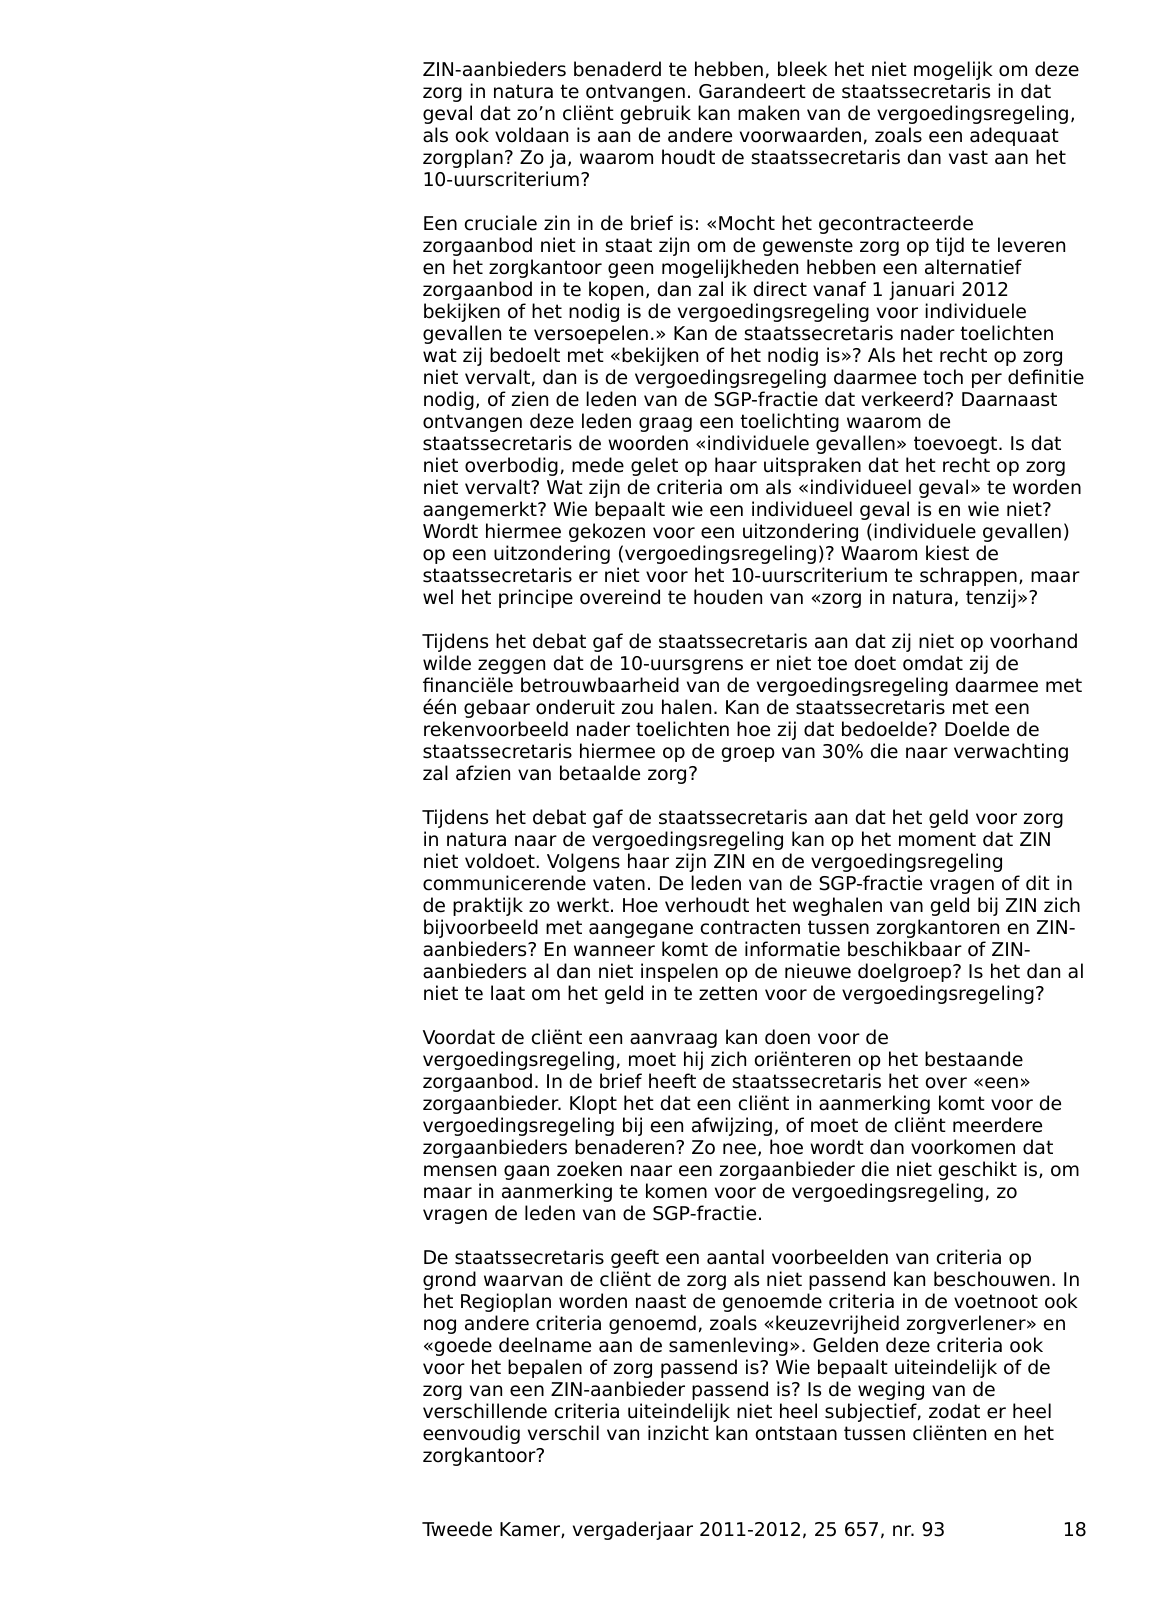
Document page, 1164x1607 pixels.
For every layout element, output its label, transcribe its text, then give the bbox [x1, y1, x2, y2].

text Tijdens het debat gaf de staatssecretaris aan dat zij niet op voorhand wilde zeggen dat de 10-uursgrens er niet toe doet omdat zij de financiële betrouwbaarheid van de vergoedingsregeling daarmee met één gebaar onderuit zou halen. Kan de staatssecretaris met een rekenvoorbeeld nader toelichten hoe zij dat bedoelde? Doelde de staatssecretaris hiermee op de groep van 30% die naar verwachting zal afzien van betaalde zorg? [422, 631, 1087, 785]
text Voordat de cliënt een aanvraag kan doen voor de vergoedingsregeling, moet hij zich oriënteren op het bestaande zorgaanbod. In de brief heeft de staatssecretaris het over «een» zorgaanbieder. Klopt het dat een cliënt in aanmerking komt voor de vergoedingsregeling bij een afwijzing, of moet de cliënt meerdere zorgaanbieders benaderen? Zo nee, hoe wordt dan voorkomen dat mensen gaan zoeken naar een zorgaanbieder die niet geschikt is, om maar in aanmerking te komen voor de vergoedingsregeling, zo vragen de leden van de SGP-fractie. [422, 1027, 1087, 1225]
text De staatssecretaris geeft een aantal voorbeelden van criteria op grond waarvan de cliënt de zorg als niet passend kan beschouwen. In het Regioplan worden naast de genoemde criteria in de voetnoot ook nog andere criteria genoemd, zoals «keuzevrijheid zorgverlener» en «goede deelname aan de samenleving». Gelden deze criteria ook voor het bepalen of zorg passend is? Wie bepaalt uiteindelijk of de zorg van een ZIN-aanbieder passend is? Is de weging van de verschillende criteria uiteindelijk niet heel subjectief, zodat er heel eenvoudig verschil van inzicht kan ontstaan tussen cliënten en het zorgkantoor? [422, 1247, 1087, 1467]
text Tijdens het debat gaf de staatssecretaris aan dat het geld voor zorg in natura naar de vergoedingsregeling kan op het moment dat ZIN niet voldoet. Volgens haar zijn ZIN en de vergoedingsregeling communicerende vaten. De leden van de SGP-fractie vragen of dit in de praktijk zo werkt. Hoe verhoudt het weghalen van geld bij ZIN zich bijvoorbeeld met aangegane contracten tussen zorgkantoren en ZIN-aanbieders? En wanneer komt de informatie beschikbaar of ZIN-aanbieders al dan niet inspelen op de nieuwe doelgroep? Is het dan al niet te laat om het geld in te zetten voor de vergoedingsregeling? [422, 807, 1087, 1005]
text Een cruciale zin in de brief is: «Mocht het gecontracteerde zorgaanbod niet in staat zijn om de gewenste zorg op tijd te leveren en het zorgkantoor geen mogelijkheden hebben een alternatief zorgaanbod in te kopen, dan zal ik direct vanaf 1 januari 2012 bekijken of het nodig is de vergoedingsregeling voor individuele gevallen te versoepelen.» Kan de staatssecretaris nader toelichten wat zij bedoelt met «bekijken of het nodig is»? Als het recht op zorg niet vervalt, dan is de vergoedingsregeling daarmee toch per definitie nodig, of zien de leden van de SGP-fractie dat verkeerd? Daarnaast ontvangen deze leden graag een toelichting waarom de staatssecretaris de woorden «individuele gevallen» toevoegt. Is dat niet overbodig, mede gelet op haar uitspraken dat het recht op zorg niet vervalt? Wat zijn de criteria om als «individueel geval» te worden aangemerkt? Wie bepaalt wie een individueel geval is en wie niet? Wordt hiermee gekozen voor een uitzondering (individuele gevallen) op een uitzondering (vergoedingsregeling)? Waarom kiest de staatssecretaris er niet voor het 10-uurscriterium te schrappen, maar wel het principe overeind te houden van «zorg in natura, tenzij»? [422, 213, 1087, 609]
text ZIN-aanbieders benaderd te hebben, bleek het niet mogelijk om deze zorg in natura te ontvangen. Garandeert de staatssecretaris in dat geval dat zo’n cliënt gebruik kan maken van de vergoedingsregeling, als ook voldaan is aan de andere voorwaarden, zoals een adequaat zorgplan? Zo ja, waarom houdt de staatssecretaris dan vast aan het 10-uurscriterium? [422, 59, 1087, 191]
